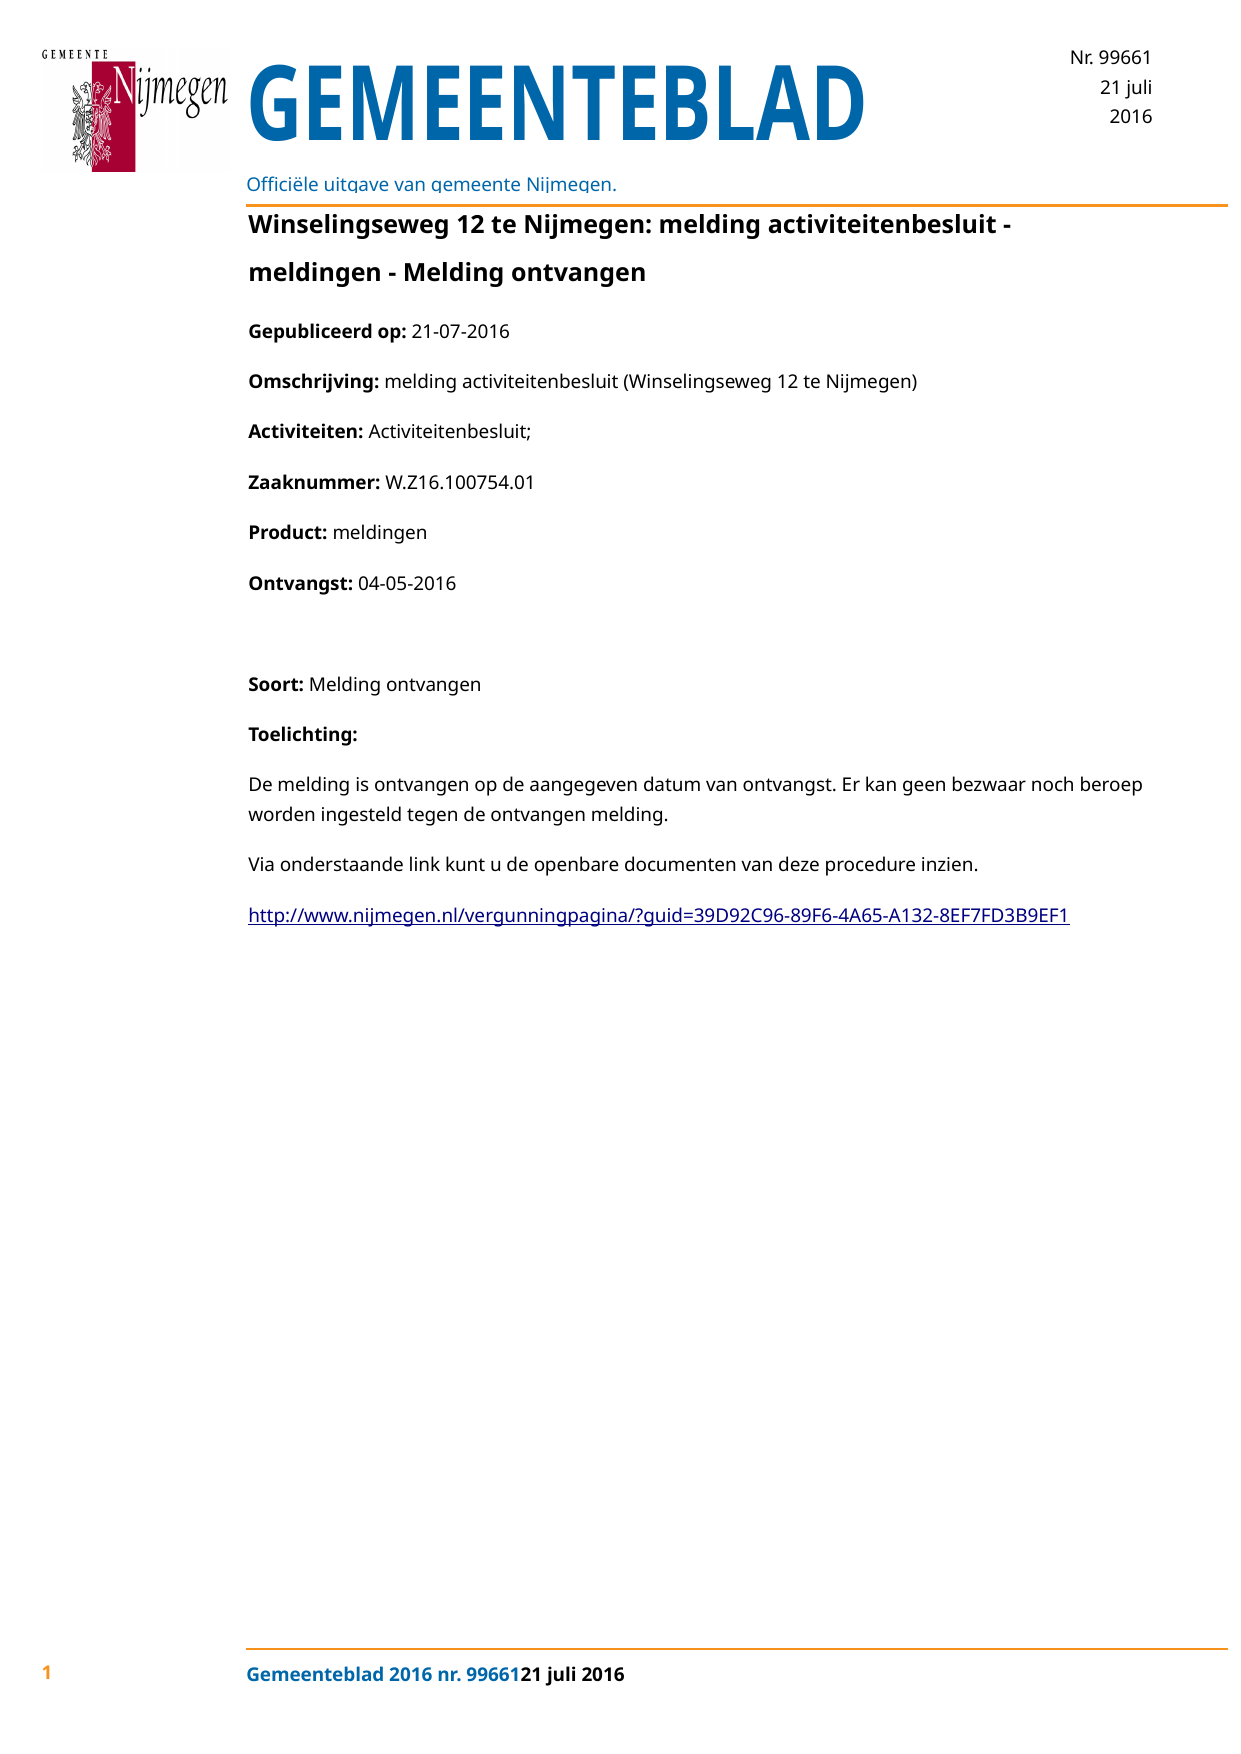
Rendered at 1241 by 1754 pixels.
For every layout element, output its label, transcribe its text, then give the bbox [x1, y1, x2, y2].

text Via onderstaande link kunt u de openbare documenten van deze procedure inzien. [248, 852, 1152, 877]
picture [41, 47, 231, 172]
text Soort: Melding ontvangen [248, 671, 1152, 697]
text Toelichting: [248, 721, 1152, 747]
text Zaaknummer: W.Z16.100754.01 [248, 469, 1152, 495]
text Ontvangst: 04-05-2016 [248, 570, 1152, 596]
text Winselingseweg 12 te Nijmegen: melding activiteitenbesluit - meldingen - Melding ontvangen [248, 207, 1152, 288]
text Omschrijving: melding activiteitenbesluit (Winselingseweg 12 te Nijmegen) [248, 368, 1152, 394]
text Activiteiten: Activiteitenbesluit; [248, 419, 1152, 444]
text Gepubliceerd op: 21-07-2016 [248, 318, 1152, 344]
text Product: meldingen [248, 519, 1152, 545]
text De melding is ontvangen op de aangegeven datum van ontvangst. Er kan geen bezwaar noch beroep worden ingesteld tegen de ontvangen melding. [248, 772, 1152, 827]
text http://www.nijmegen.nl/vergunningpagina/?guid=39D92C96-89F6-4A65-A132-8EF7FD3B9EF1 [248, 902, 1152, 928]
